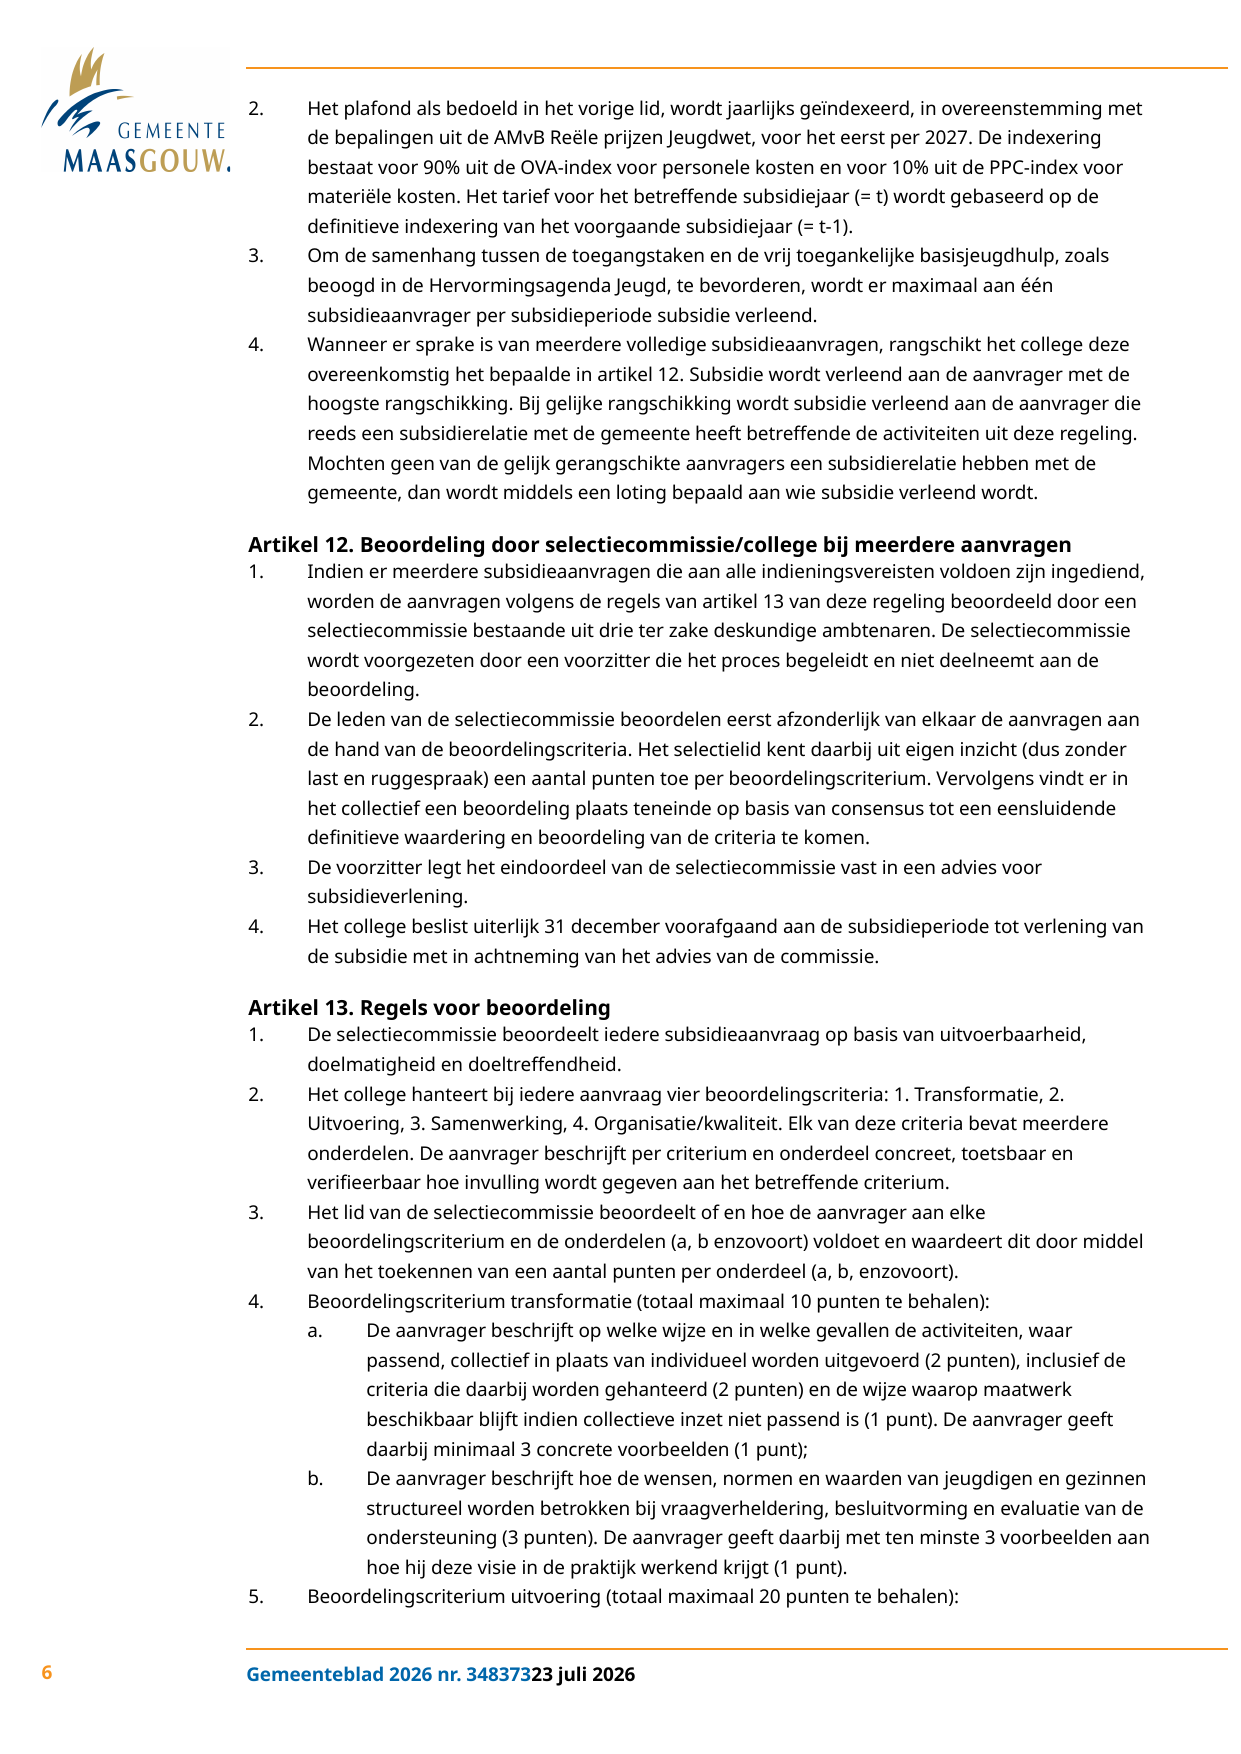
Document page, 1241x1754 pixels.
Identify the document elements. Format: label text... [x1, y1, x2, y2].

list De aanvrager beschrijft hoe de wensen, normen en waarden van jeugdigen en gezinnen structureel worden betrokken bij vraagverheldering, besluitvorming en evaluatie van de ondersteuning (3 punten). De aanvrager geeft daarbij met ten minste 3 voorbeelden aan hoe hij deze visie in de praktijk werkend krijgt (1 punt). [307, 1465, 1152, 1580]
list Om de samenhang tussen de toegangstaken en de vrij toegankelijke basisjeugdhulp, zoals beoogd in de Hervormingsagenda Jeugd, te bevorderen, wordt er maximaal aan één subsidieaanvrager per subsidieperiode subsidie verleend. [248, 243, 1152, 328]
list De selectiecommissie beoordeelt iedere subsidieaanvraag op basis van uitvoerbaarheid, doelmatigheid en doeltreffendheid. [248, 1022, 1152, 1077]
list Beoordelingscriterium uitvoering (totaal maximaal 20 punten te behalen): [248, 1584, 1152, 1609]
list Beoordelingscriterium transformatie (totaal maximaal 10 punten te behalen): [248, 1288, 1152, 1314]
list Het college beslist uiterlijk 31 december voorafgaand aan de subsidieperiode tot verlening van de subsidie met in achtneming van het advies van de commissie. [248, 913, 1152, 968]
list De aanvrager beschrijft op welke wijze en in welke gevallen de activiteiten, waar passend, collectief in plaats van individueel worden uitgevoerd (2 punten), inclusief de criteria die daarbij worden gehanteerd (2 punten) en de wijze waarop maatwerk beschikbaar blijft indien collectieve inzet niet passend is (1 punt). De aanvrager geeft daarbij minimaal 3 concrete voorbeelden (1 punt); [307, 1317, 1152, 1462]
list Het college hanteert bij iedere aanvraag vier beoordelingscriteria: 1. Transformatie, 2. Uitvoering, 3. Samenwerking, 4. Organisatie/kwaliteit. Elk van deze criteria bevat meerdere onderdelen. De aanvrager beschrijft per criterium en onderdeel concreet, toetsbaar en verifieerbaar hoe invulling wordt gegeven aan het betreffende criterium. [248, 1081, 1152, 1195]
picture [41, 47, 231, 172]
list De leden van de selectiecommissie beoordelen eerst afzonderlijk van elkaar de aanvragen aan de hand van de beoordelingscriteria. Het selectielid kent daarbij uit eigen inzicht (dus zonder last en ruggespraak) een aantal punten toe per beoordelingscriterium. Vervolgens vindt er in het collectief een beoordeling plaats teneinde op basis van consensus tot een eensluidende definitieve waardering en beoordeling van de criteria te komen. [248, 706, 1152, 850]
list Wanneer er sprake is van meerdere volledige subsidieaanvragen, rangschikt het college deze overeenkomstig het bepaalde in artikel 12. Subsidie wordt verleend aan de aanvrager met de hoogste rangschikking. Bij gelijke rangschikking wordt subsidie verleend aan de aanvrager die reeds een subsidierelatie met de gemeente heeft betreffende de activiteiten uit deze regeling. Mochten geen van de gelijk gerangschikte aanvragers een subsidierelatie hebben met de gemeente, dan wordt middels een loting bepaald aan wie subsidie verleend wordt. [248, 331, 1152, 505]
text Artikel 13. Regels voor beoordeling [248, 993, 1152, 1022]
text Artikel 12. Beoordeling door selectiecommissie/college bij meerdere aanvragen [248, 530, 1152, 558]
list De voorzitter legt het eindoordeel van de selectiecommissie vast in een advies voor subsidieverlening. [248, 854, 1152, 909]
list Het lid van de selectiecommissie beoordeelt of en hoe de aanvrager aan elke beoordelingscriterium en de onderdelen (a, b enzovoort) voldoet en waardeert dit door middel van het toekennen van een aantal punten per onderdeel (a, b, enzovoort). [248, 1199, 1152, 1284]
list Het plafond als bedoeld in het vorige lid, wordt jaarlijks geïndexeerd, in overeenstemming met de bepalingen uit de AMvB Reële prijzen Jeugdwet, voor het eerst per 2027. De indexering bestaat voor 90% uit de OVA-index voor personele kosten en voor 10% uit de PPC-index voor materiële kosten. Het tarief voor het betreffende subsidiejaar (= t) wordt gebaseerd op de definitieve indexering van het voorgaande subsidiejaar (= t-1). [248, 95, 1152, 239]
list Indien er meerdere subsidieaanvragen die aan alle indieningsvereisten voldoen zijn ingediend, worden de aanvragen volgens de regels van artikel 13 van deze regeling beoordeeld door een selectiecommissie bestaande uit drie ter zake deskundige ambtenaren. De selectiecommissie wordt voorgezeten door een voorzitter die het proces begeleidt en niet deelneemt aan de beoordeling. [248, 558, 1152, 702]
